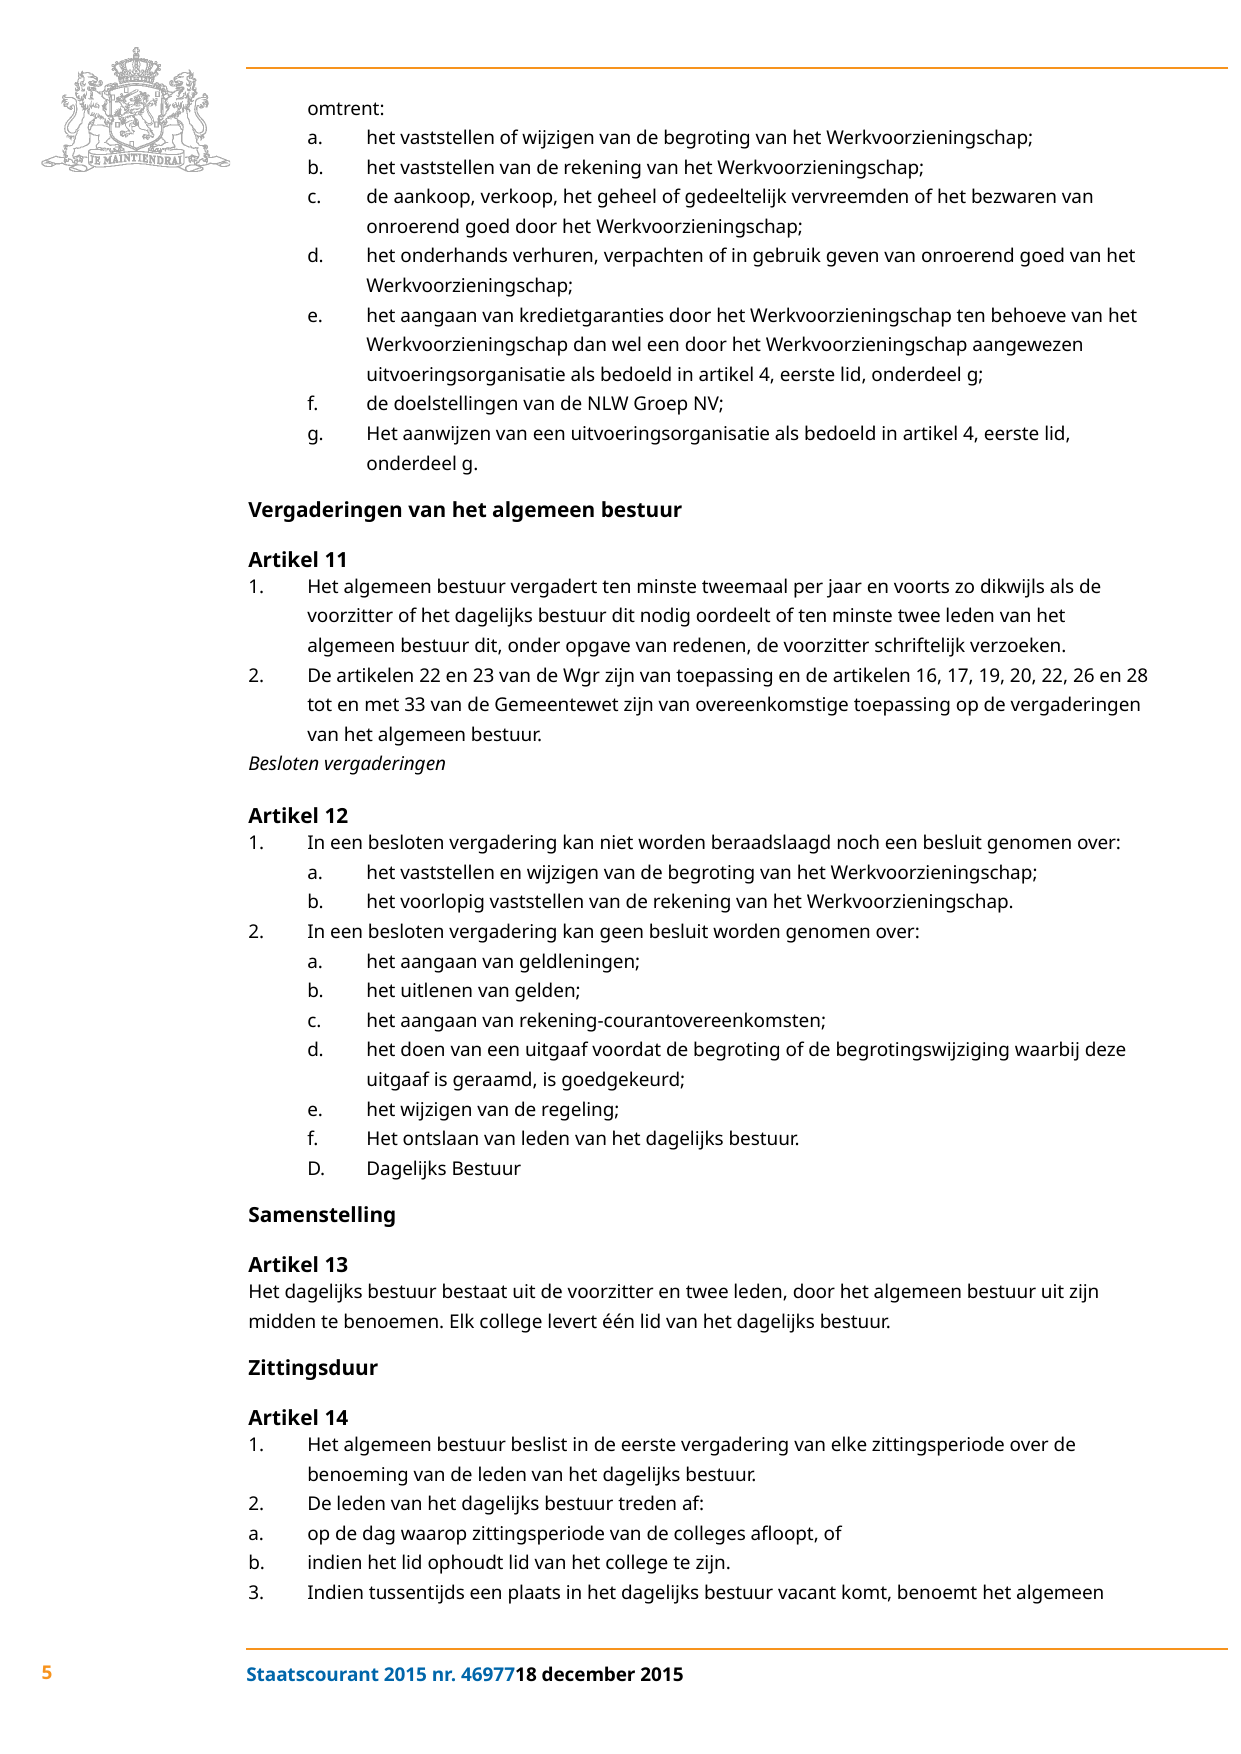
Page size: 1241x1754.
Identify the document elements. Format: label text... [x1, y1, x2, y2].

list Het algemeen bestuur vergadert ten minste tweemaal per jaar en voorts zo dikwijls als de voorzitter of het dagelijks bestuur dit nodig oordeelt of ten minste twee leden van het algemeen bestuur dit, onder opgave van redenen, de voorzitter schriftelijk verzoeken. [248, 573, 1152, 658]
text Het dagelijks bestuur bestaat uit de voorzitter en twee leden, door het algemeen bestuur uit zijn midden te benoemen. Elk college levert één lid van het dagelijks bestuur. [248, 1278, 1152, 1333]
list het wijzigen van de regeling; [307, 1096, 1152, 1121]
list het aangaan van geldleningen; [307, 948, 1152, 973]
text Artikel 12 [248, 801, 1152, 829]
list het doen van een uitgaaf voordat de begroting of de begrotingswijziging waarbij deze uitgaaf is geraamd, is goedgekeurd; [307, 1037, 1152, 1092]
list In een besloten vergadering kan niet worden beraadslaagd noch een besluit genomen over: [248, 829, 1152, 855]
text Artikel 13 [248, 1250, 1152, 1278]
text Samenstelling [248, 1201, 1152, 1229]
list het vaststellen of wijzigen van de begroting van het Werkvoorzieningschap; [307, 124, 1152, 150]
list het uitlenen van gelden; [307, 977, 1152, 1003]
list het vaststellen en wijzigen van de begroting van het Werkvoorzieningschap; [307, 859, 1152, 885]
text Vergaderingen van het algemeen bestuur [248, 495, 1152, 524]
list Het ontslaan van leden van het dagelijks bestuur. [307, 1125, 1152, 1151]
list het aangaan van kredietgaranties door het Werkvoorzieningschap ten behoeve van het Werkvoorzieningschap dan wel een door het Werkvoorzieningschap aangewezen uitvoeringsorganisatie als bedoeld in artikel 4, eerste lid, onderdeel g; [307, 302, 1152, 387]
list de aankoop, verkoop, het geheel of gedeeltelijk vervreemden of het bezwaren van onroerend goed door het Werkvoorzieningschap; [307, 183, 1152, 239]
list Dagelijks Bestuur [307, 1155, 1152, 1181]
picture [41, 47, 231, 172]
list het voorlopig vaststellen van de rekening van het Werkvoorzieningschap. [307, 889, 1152, 914]
list Het algemeen bestuur beslist in de eerste vergadering van elke zittingsperiode over de benoeming van de leden van het dagelijks bestuur. [248, 1431, 1152, 1486]
list De leden van het dagelijks bestuur treden af: [248, 1490, 1152, 1516]
list op de dag waarop zittingsperiode van de colleges afloopt, of [248, 1520, 1152, 1546]
text Artikel 14 [248, 1403, 1152, 1431]
text Besloten vergaderingen [248, 751, 1152, 776]
list In een besloten vergadering kan geen besluit worden genomen over: [248, 918, 1152, 944]
text Artikel 11 [248, 545, 1152, 573]
list indien het lid ophoudt lid van het college te zijn. [248, 1549, 1152, 1575]
list het aangaan van rekening-courantovereenkomsten; [307, 1007, 1152, 1033]
text Zittingsduur [248, 1353, 1152, 1382]
list omtrent: [248, 95, 1152, 121]
list de doelstellingen van de NLW Groep NV; [307, 391, 1152, 416]
list De artikelen 22 en 23 van de Wgr zijn van toepassing en de artikelen 16, 17, 19, 20, 22, 26 en 28 tot en met 33 van de Gemeentewet zijn van overeenkomstige toepassing op de vergaderingen van het algemeen bestuur. [248, 662, 1152, 747]
list het onderhands verhuren, verpachten of in gebruik geven van onroerend goed van het Werkvoorzieningschap; [307, 243, 1152, 298]
list Het aanwijzen van een uitvoeringsorganisatie als bedoeld in artikel 4, eerste lid, onderdeel g. [307, 420, 1152, 476]
list het vaststellen van de rekening van het Werkvoorzieningschap; [307, 154, 1152, 180]
list Indien tussentijds een plaats in het dagelijks bestuur vacant komt, benoemt het algemeen [248, 1579, 1152, 1605]
